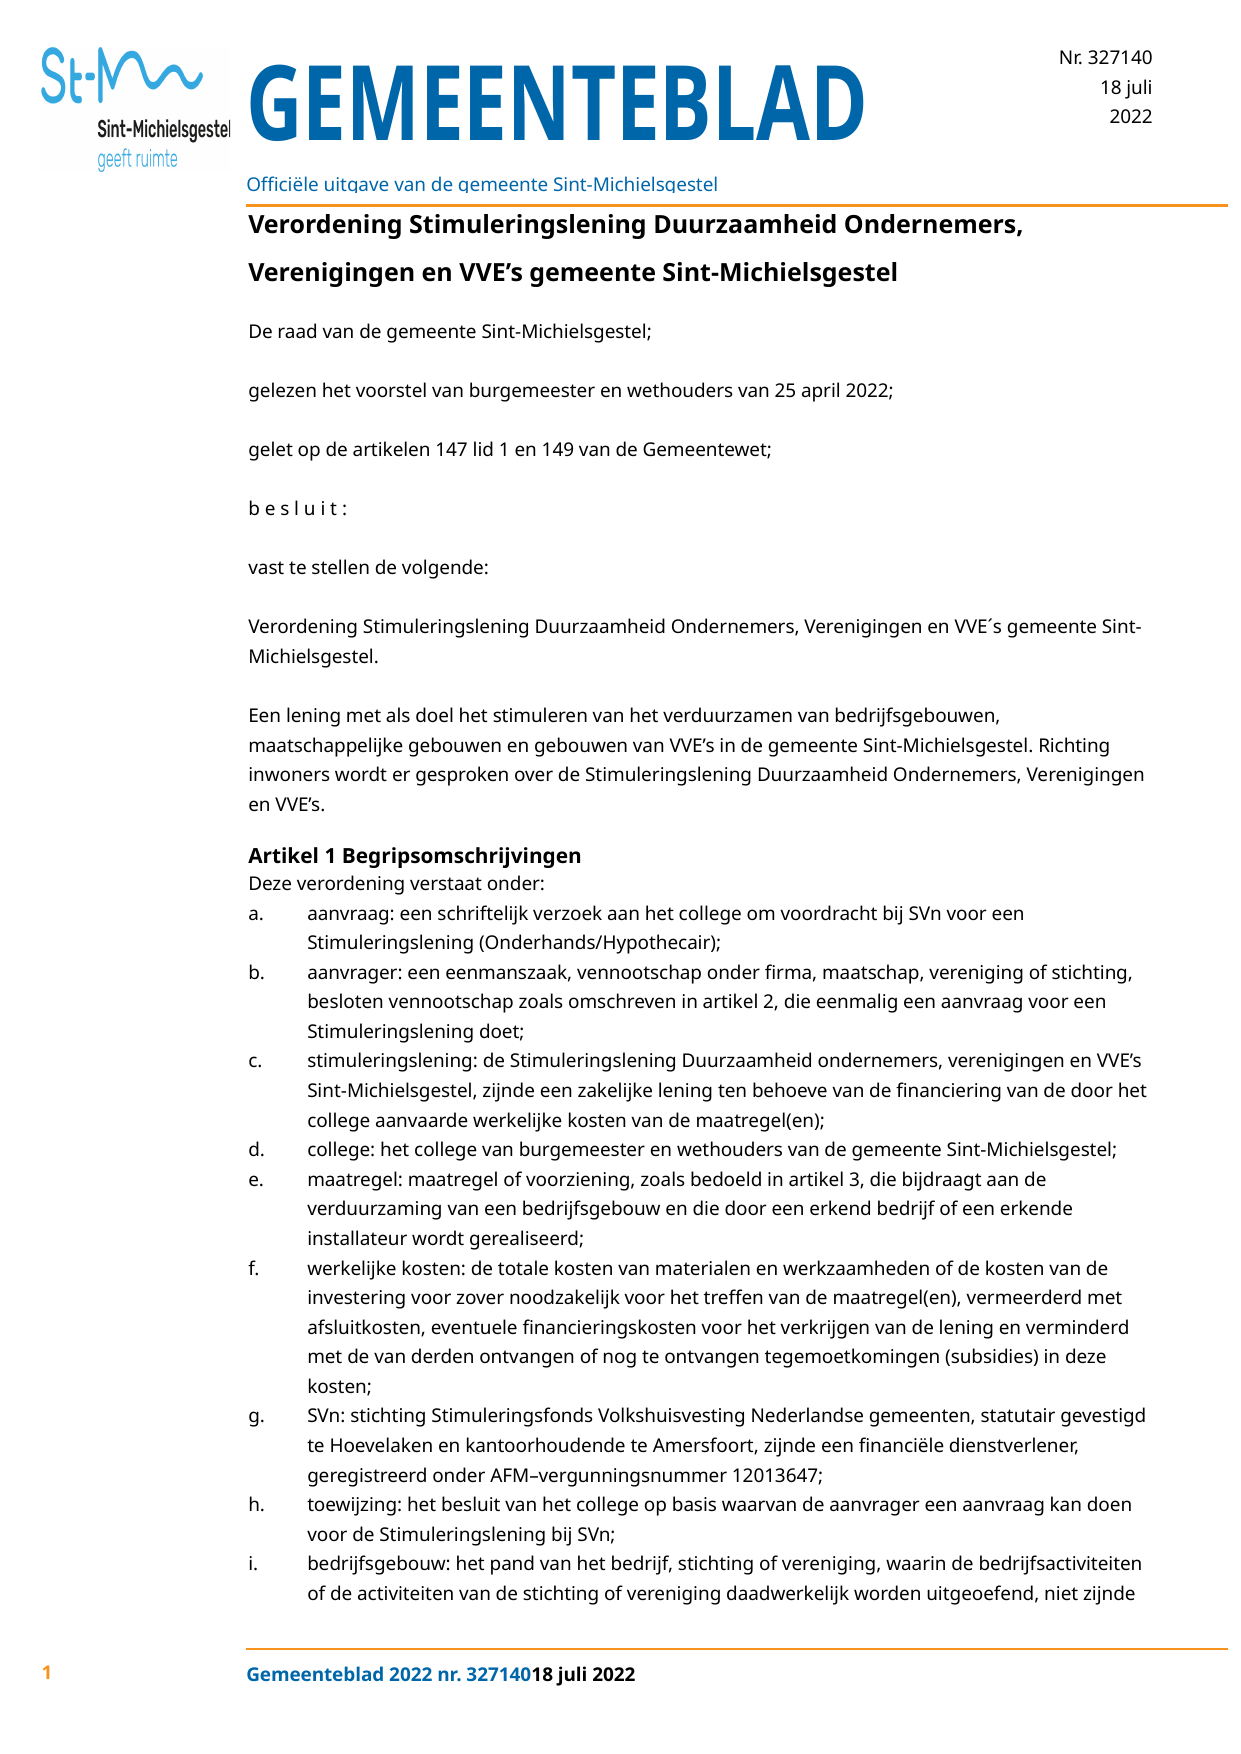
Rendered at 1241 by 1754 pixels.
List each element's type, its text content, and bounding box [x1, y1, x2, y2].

text vast te stellen de volgende: [248, 554, 1152, 580]
list toewijzing: het besluit van het college op basis waarvan de aanvrager een aanvraag kan doen voor de Stimuleringslening bij SVn; [248, 1491, 1152, 1547]
picture [41, 47, 231, 172]
text Artikel 1 Begripsomschrijvingen [248, 842, 1152, 870]
list stimuleringslening: de Stimuleringslening Duurzaamheid ondernemers, verenigingen en VVE’s Sint-Michielsgestel, zijnde een zakelijke lening ten behoeve van de financiering van de door het college aanvaarde werkelijke kosten van de maatregel(en); [248, 1048, 1152, 1132]
list aanvraag: een schriftelijk verzoek aan het college om voordracht bij SVn voor een Stimuleringslening (Onderhands/Hypothecair); [248, 900, 1152, 955]
text gelet op de artikelen 147 lid 1 en 149 van de Gemeentewet; [248, 436, 1152, 462]
list SVn: stichting Stimuleringsfonds Volkshuisvesting Nederlandse gemeenten, statutair gevestigd te Hoevelaken en kantoorhoudende te Amersfoort, zijnde een financiële dienstverlener, geregistreerd onder AFM–vergunningsnummer 12013647; [248, 1403, 1152, 1487]
list aanvrager: een eenmanszaak, vennootschap onder firma, maatschap, vereniging of stichting, besloten vennootschap zoals omschreven in artikel 2, die eenmalig een aanvraag voor een Stimuleringslening doet; [248, 959, 1152, 1044]
list werkelijke kosten: de totale kosten van materialen en werkzaamheden of de kosten van de investering voor zover noodzakelijk voor het treffen van de maatregel(en), vermeerderd met afsluitkosten, eventuele financieringskosten voor het verkrijgen van de lening en verminderd met de van derden ontvangen of nog te ontvangen tegemoetkomingen (subsidies) in deze kosten; [248, 1255, 1152, 1399]
text gelezen het voorstel van burgemeester en wethouders van 25 april 2022; [248, 377, 1152, 403]
text Verordening Stimuleringslening Duurzaamheid Ondernemers, Verenigingen en VVE’s gemeente Sint-Michielsgestel [248, 207, 1152, 288]
text b e s l u i t : [248, 495, 1152, 521]
list bedrijfsgebouw: het pand van het bedrijf, stichting of vereniging, waarin de bedrijfsactiviteiten of de activiteiten van de stichting of vereniging daadwerkelijk worden uitgeoefend, niet zijnde [248, 1551, 1152, 1606]
text Verordening Stimuleringslening Duurzaamheid Ondernemers, Verenigingen en VVE´s gemeente Sint-Michielsgestel. [248, 614, 1152, 669]
list college: het college van burgemeester en wethouders van de gemeente Sint-Michielsgestel; [248, 1136, 1152, 1162]
text Een lening met als doel het stimuleren van het verduurzamen van bedrijfsgebouwen, maatschappelijke gebouwen en gebouwen van VVE’s in de gemeente Sint-Michielsgestel. Richting inwoners wordt er gesproken over de Stimuleringslening Duurzaamheid Ondernemers, Verenigingen en VVE’s. [248, 702, 1152, 817]
text De raad van de gemeente Sint-Michielsgestel; [248, 318, 1152, 344]
text Deze verordening verstaat onder: [248, 870, 1152, 896]
list maatregel: maatregel of voorziening, zoals bedoeld in artikel 3, die bijdraagt aan de verduurzaming van een bedrijfsgebouw en die door een erkend bedrijf of een erkende installateur wordt gerealiseerd; [248, 1166, 1152, 1251]
